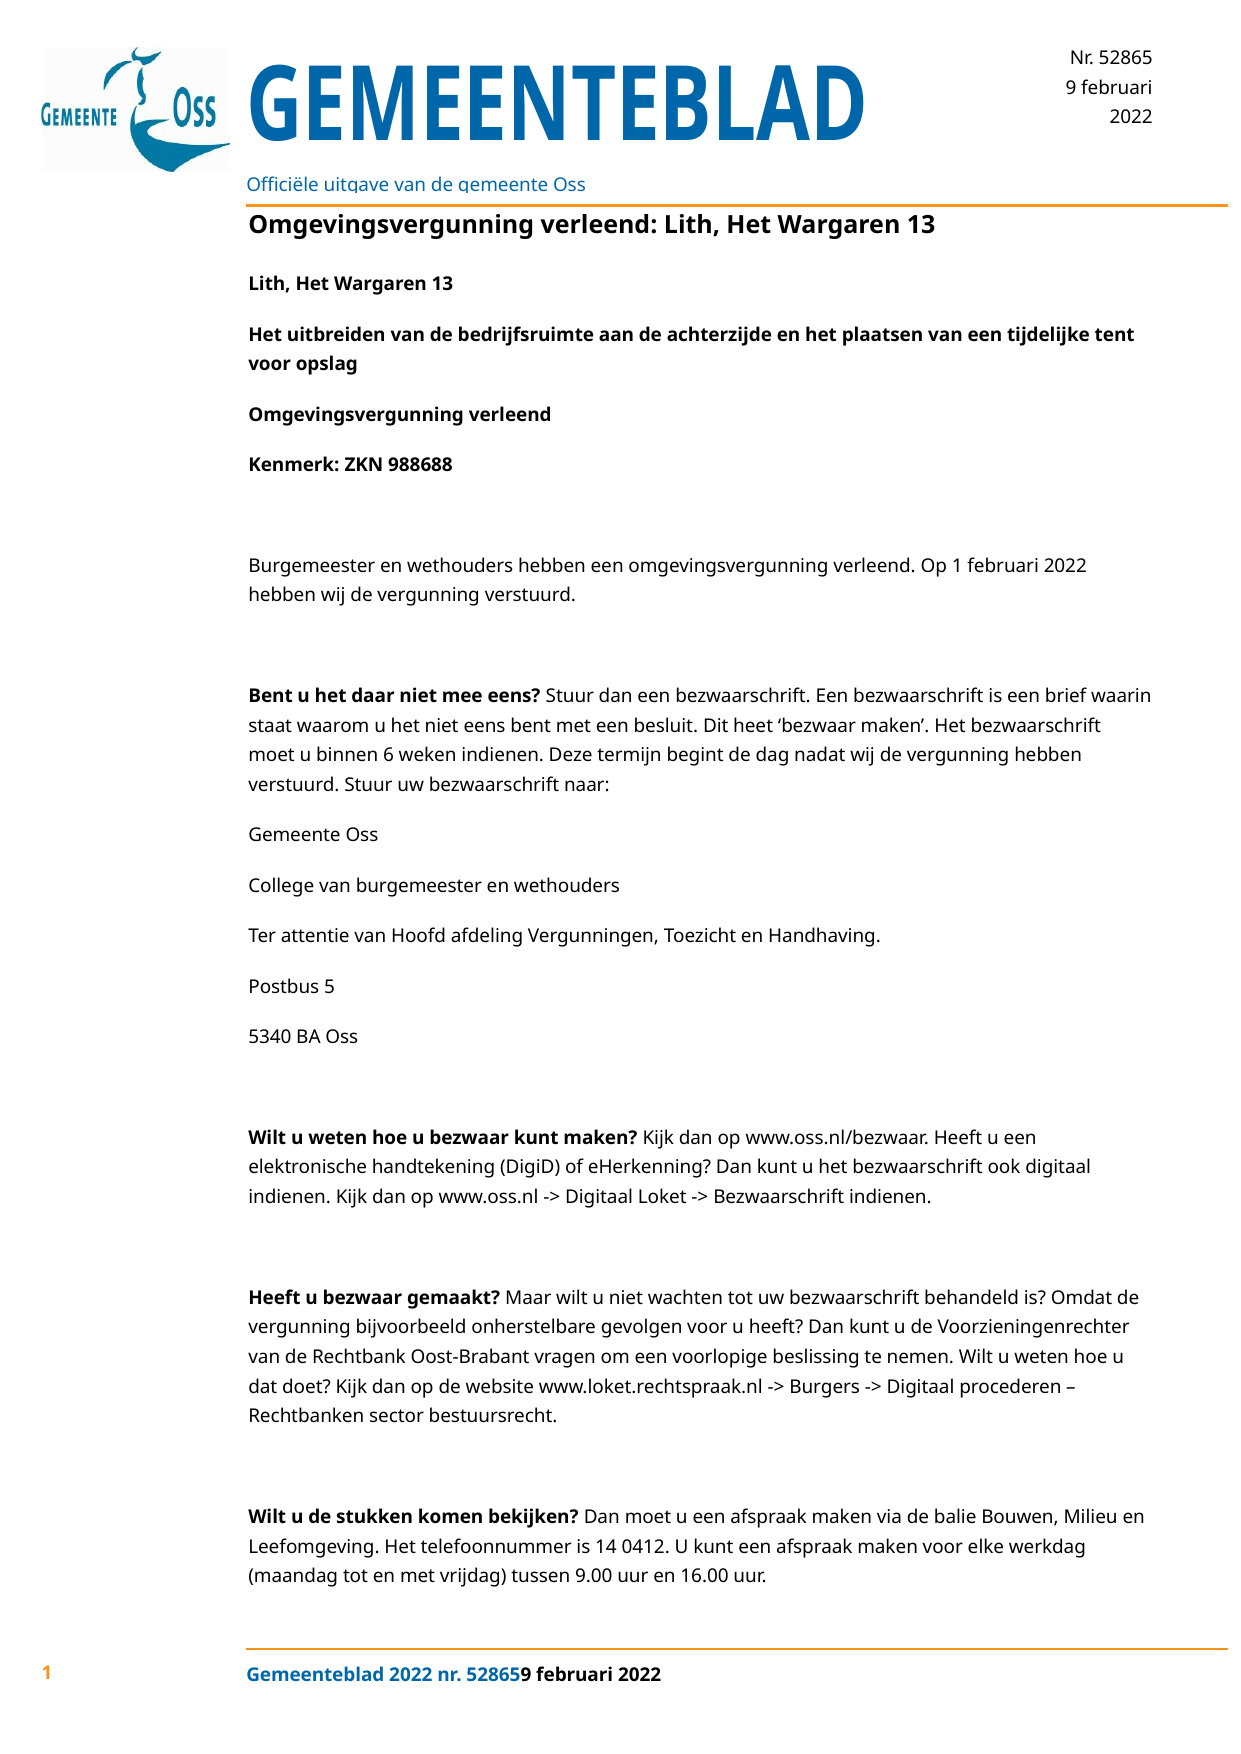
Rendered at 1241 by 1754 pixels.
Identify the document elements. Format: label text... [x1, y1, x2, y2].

text 5340 BA Oss [248, 1023, 1152, 1049]
text Omgevingsvergunning verleend: Lith, Het Wargaren 13 [248, 207, 1152, 241]
text Gemeente Oss [248, 822, 1152, 847]
text Postbus 5 [248, 973, 1152, 998]
picture [41, 47, 231, 172]
text Kenmerk: ZKN 988688 [248, 451, 1152, 477]
text Ter attentie van Hoofd afdeling Vergunningen, Toezicht en Handhaving. [248, 922, 1152, 948]
text Burgemeester en wethouders hebben een omgevingsvergunning verleend. Op 1 februari 2022 hebben wij de vergunning verstuurd. [248, 552, 1152, 607]
text Wilt u de stukken komen bekijken? Dan moet u een afspraak maken via de balie Bouwen, Milieu en Leefomgeving. Het telefoonnummer is 14 0412. U kunt een afspraak maken voor elke werkdag (maandag tot en met vrijdag) tussen 9.00 uur en 16.00 uur. [248, 1503, 1152, 1588]
text Heeft u bezwaar gemaakt? Maar wilt u niet wachten tot uw bezwaarschrift behandeld is? Omdat de vergunning bijvoorbeeld onherstelbare gevolgen voor u heeft? Dan kunt u de Voorzieningenrechter van de Rechtbank Oost-Brabant vragen om een voorlopige beslissing te nemen. Wilt u weten hoe u dat doet? Kijk dan op de website www.loket.rechtspraak.nl -> Burgers -> Digitaal procederen – Rechtbanken sector bestuursrecht. [248, 1284, 1152, 1428]
text Bent u het daar niet mee eens? Stuur dan een bezwaarschrift. Een bezwaarschrift is een brief waarin staat waarom u het niet eens bent met een besluit. Dit heet ‘bezwaar maken’. Het bezwaarschrift moet u binnen 6 weken indienen. Deze termijn begint de dag nadat wij de vergunning hebben verstuurd. Stuur uw bezwaarschrift naar: [248, 682, 1152, 797]
text Het uitbreiden van de bedrijfsruimte aan de achterzijde en het plaatsen van een tijdelijke tent voor opslag [248, 321, 1152, 376]
text Wilt u weten hoe u bezwaar kunt maken? Kijk dan op www.oss.nl/bezwaar. Heeft u een elektronische handtekening (DigiD) of eHerkenning? Dan kunt u het bezwaarschrift ook digitaal indienen. Kijk dan op www.oss.nl -> Digitaal Loket -> Bezwaarschrift indienen. [248, 1124, 1152, 1209]
text Omgevingsvergunning verleend [248, 401, 1152, 426]
text Lith, Het Wargaren 13 [248, 270, 1152, 296]
text College van burgemeester en wethouders [248, 872, 1152, 898]
